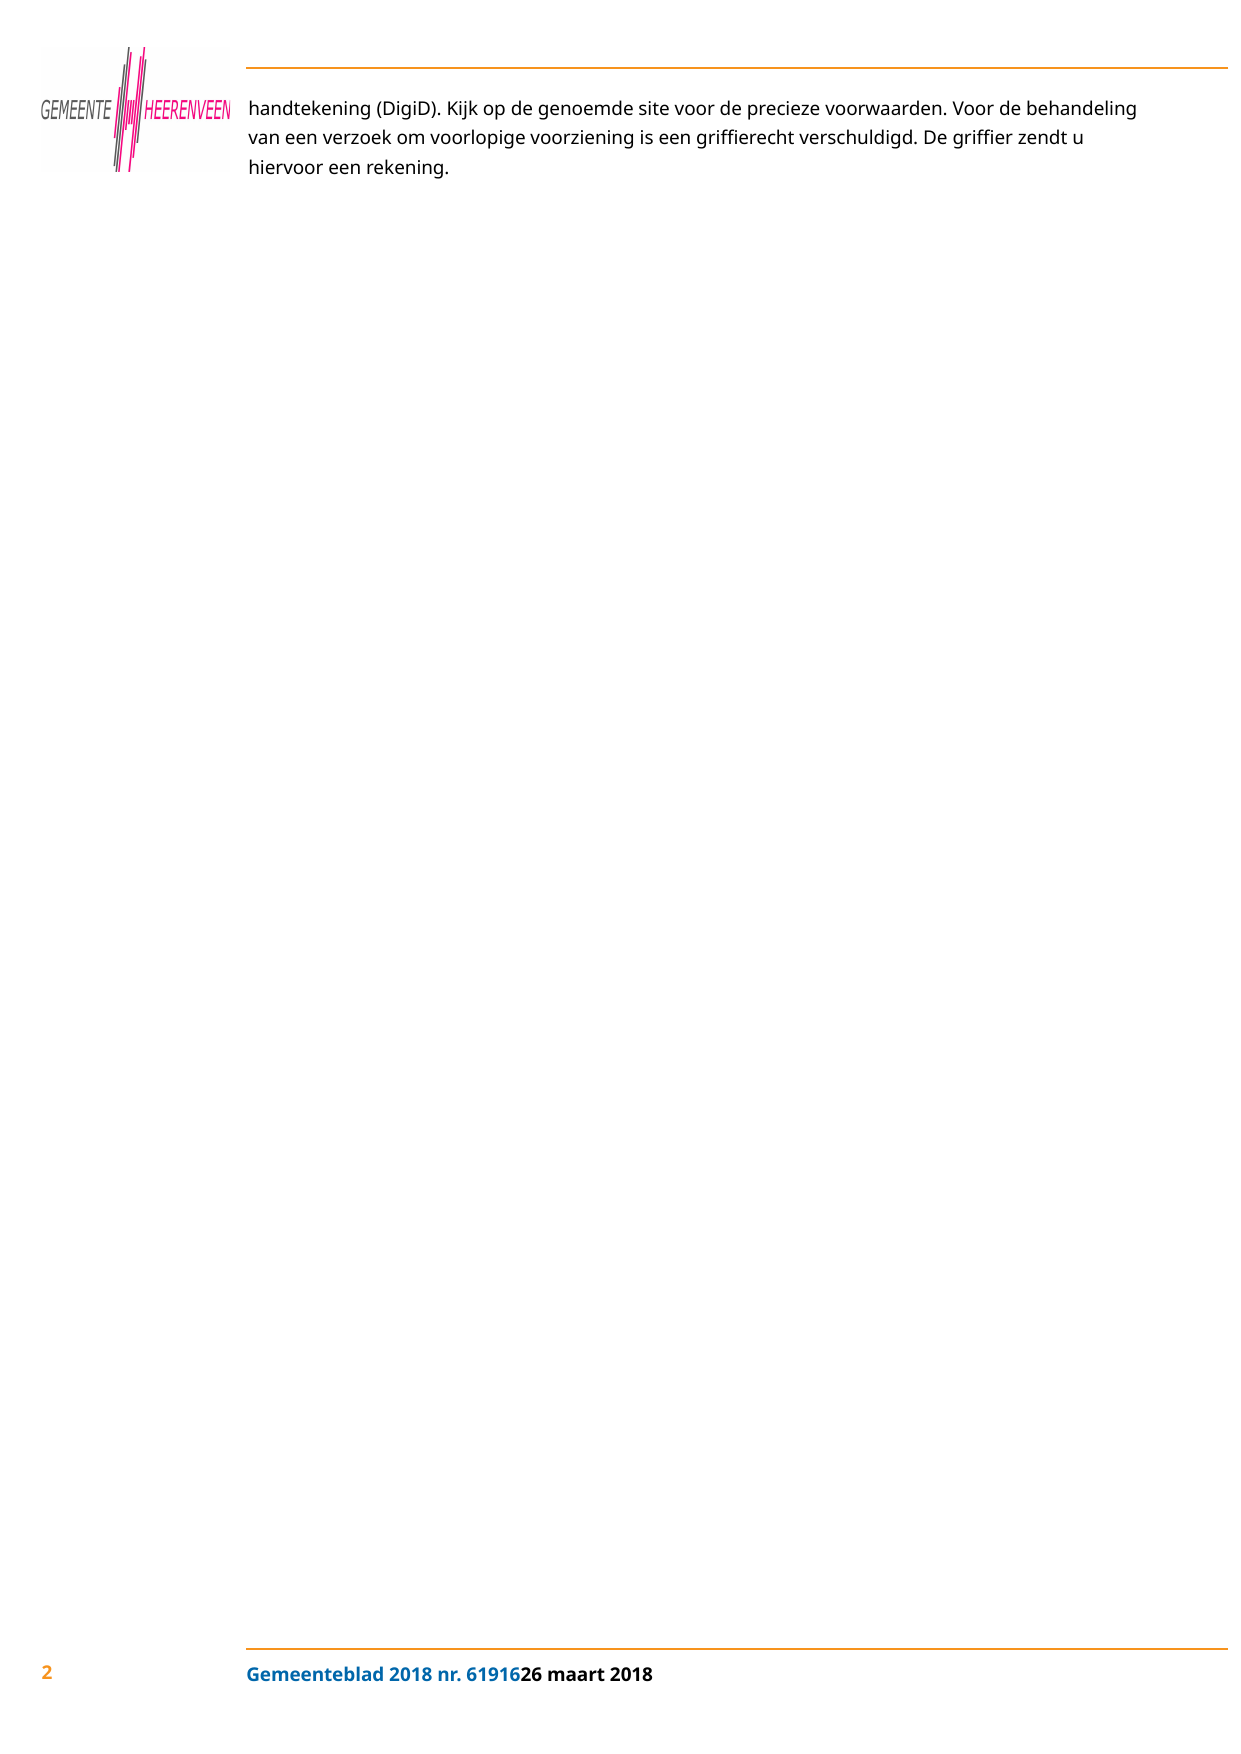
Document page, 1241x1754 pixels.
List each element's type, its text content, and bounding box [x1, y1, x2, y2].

text handtekening (DigiD). Kijk op de genoemde site voor de precieze voorwaarden. Voor de behandeling van een verzoek om voorlopige voorziening is een griffierecht verschuldigd. De griffier zendt u hiervoor een rekening. [248, 95, 1152, 180]
picture [41, 47, 231, 172]
